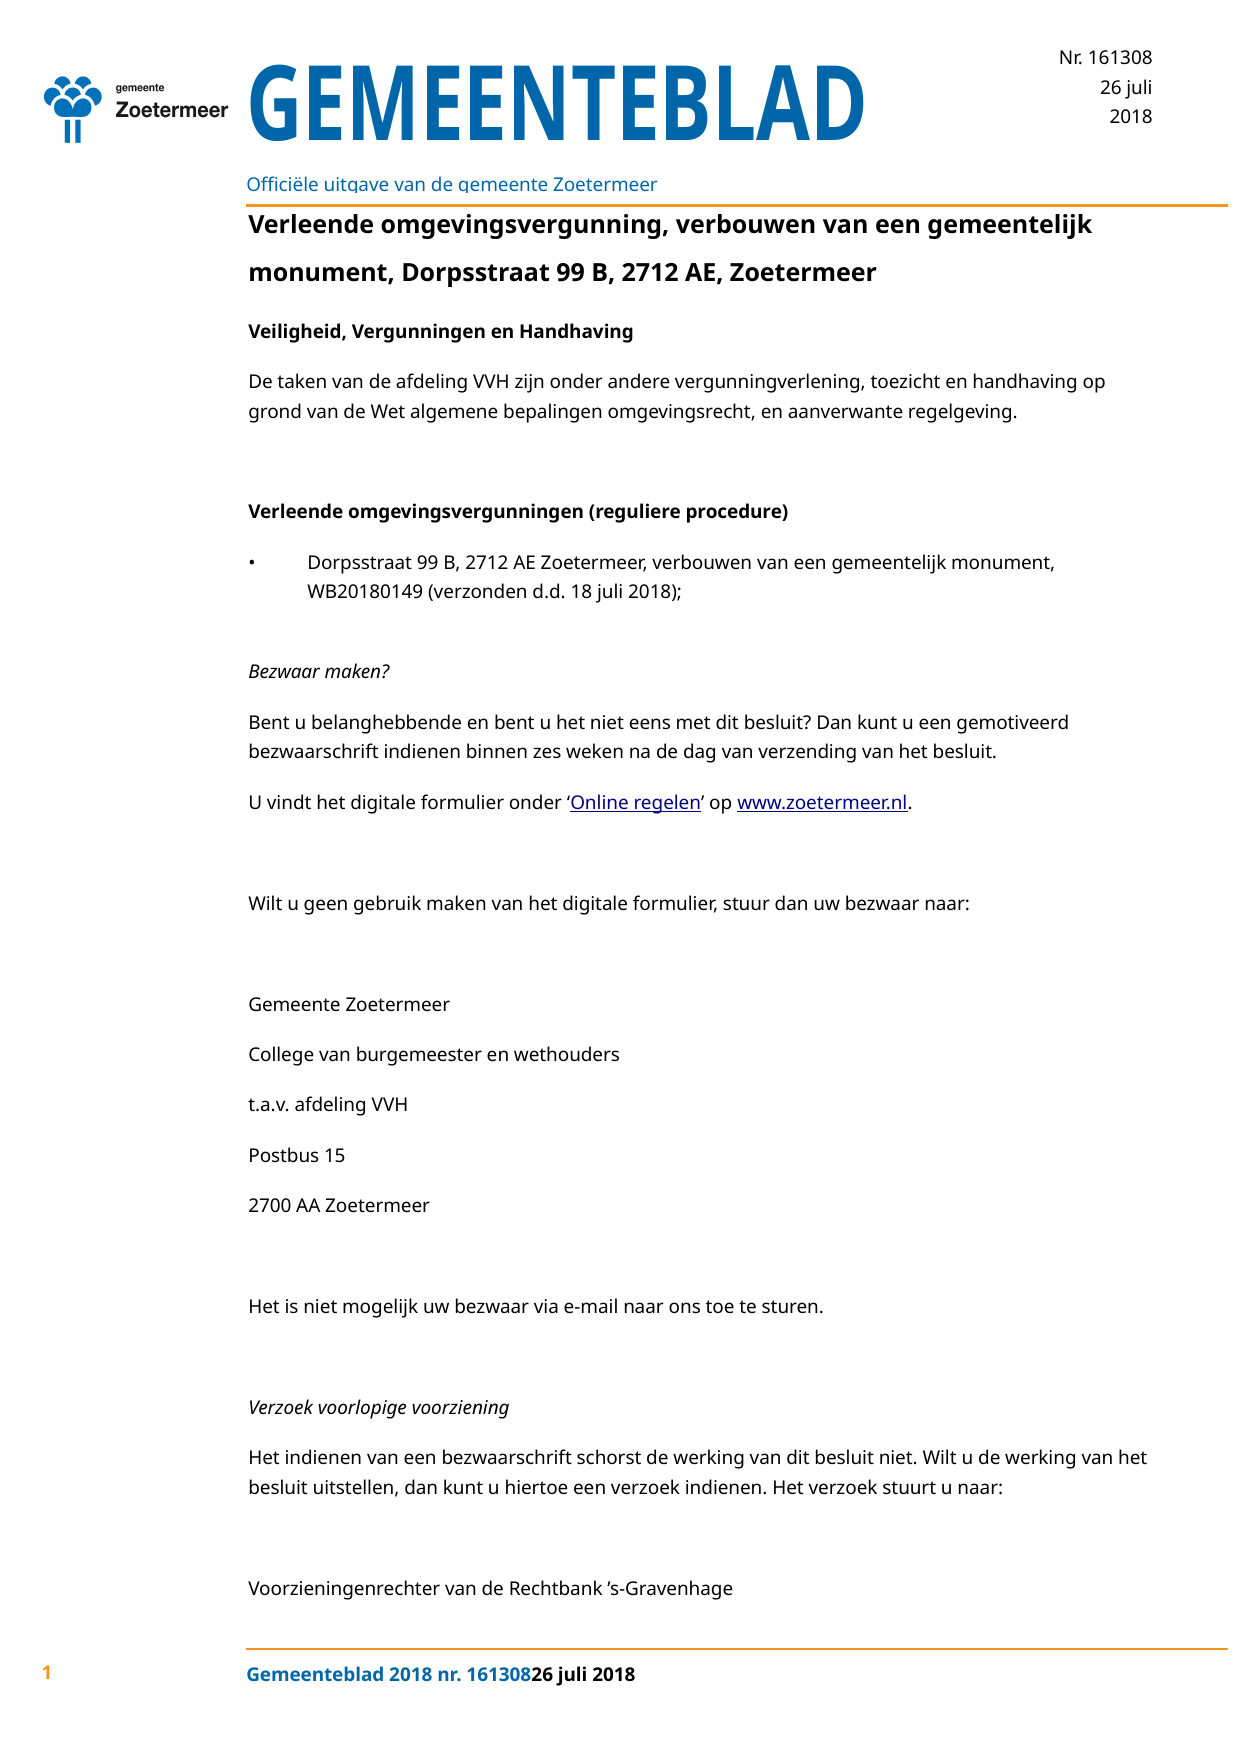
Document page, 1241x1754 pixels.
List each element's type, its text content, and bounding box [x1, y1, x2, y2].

text Postbus 15 [248, 1142, 1152, 1168]
picture [41, 47, 231, 172]
text Het indienen van een bezwaarschrift schorst de werking van dit besluit niet. Wilt u de werking van het besluit uitstellen, dan kunt u hiertoe een verzoek indienen. Het verzoek stuurt u naar: [248, 1444, 1152, 1500]
text Voorzieningenrechter van de Rechtbank ’s-Gravenhage [248, 1575, 1152, 1601]
text De taken van de afdeling VVH zijn onder andere vergunningverlening, toezicht en handhaving op grond van de Wet algemene bepalingen omgevingsrecht, en aanverwante regelgeving. [248, 368, 1152, 424]
text 2700 AA Zoetermeer [248, 1192, 1152, 1218]
text Wilt u geen gebruik maken van het digitale formulier, stuur dan uw bezwaar naar: [248, 890, 1152, 916]
text Verleende omgevingsvergunningen (reguliere procedure) [248, 499, 1152, 524]
text Bent u belanghebbende en bent u het niet eens met dit besluit? Dan kunt u een gemotiveerd bezwaarschrift indienen binnen zes weken na de dag van verzending van het besluit. [248, 709, 1152, 764]
text Verzoek voorlopige voorziening [248, 1394, 1152, 1420]
text Verleende omgevingsvergunning, verbouwen van een gemeentelijk monument, Dorpsstraat 99 B, 2712 AE, Zoetermeer [248, 207, 1152, 288]
text Veiligheid, Vergunningen en Handhaving [248, 318, 1152, 344]
text U vindt het digitale formulier onder ‘Online regelen’ op www.zoetermeer.nl. [248, 789, 1152, 815]
text Bezwaar maken? [248, 659, 1152, 684]
text College van burgemeester en wethouders [248, 1041, 1152, 1067]
text Gemeente Zoetermeer [248, 991, 1152, 1017]
text Het is niet mogelijk uw bezwaar via e-mail naar ons toe te sturen. [248, 1293, 1152, 1319]
list Dorpsstraat 99 B, 2712 AE Zoetermeer, verbouwen van een gemeentelijk monument, WB20180149 (verzonden d.d. 18 juli 2018); [248, 549, 1152, 604]
text t.a.v. afdeling VVH [248, 1092, 1152, 1117]
